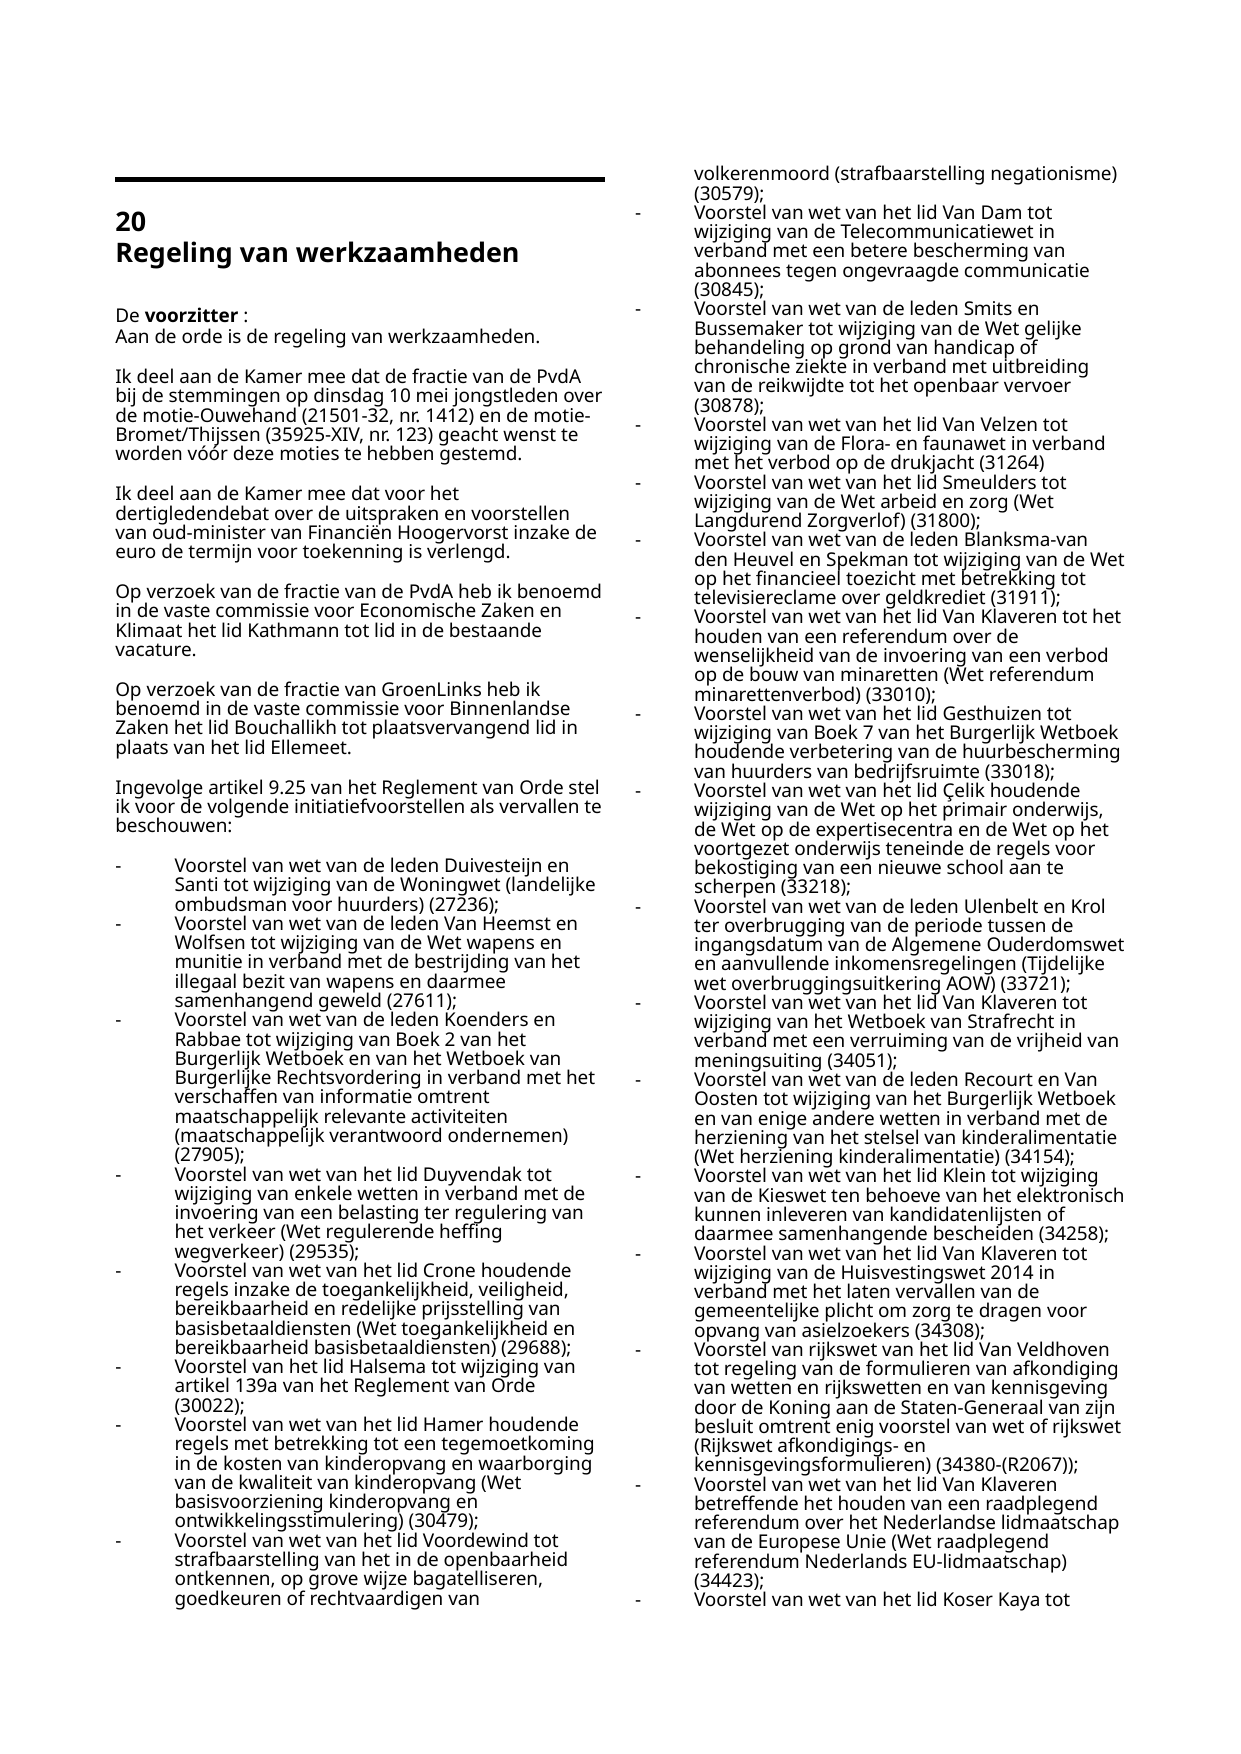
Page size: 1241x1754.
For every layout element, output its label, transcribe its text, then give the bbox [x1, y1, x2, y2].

text 20 [115, 203, 605, 239]
list Voorstel van het lid Halsema tot wijziging van artikel 139a van het Reglement van Orde (30022); [115, 1358, 605, 1416]
text Aan de orde is de regeling van werkzaamheden. [115, 328, 605, 347]
list Voorstel van wet van het lid Van Klaveren betreffende het houden van een raadplegend referendum over het Nederlandse lidmaatschap van de Europese Unie (Wet raadplegend referendum Nederlands EU-lidmaatschap) (34423); [635, 1476, 1125, 1591]
list Voorstel van wet van het lid Van Velzen tot wijziging van de Flora- en faunawet in verband met het verbod op de drukjacht (31264) [635, 416, 1125, 474]
list volkerenmoord (strafbaarstelling negationisme) (30579); [635, 165, 1125, 204]
text Regeling van werkzaamheden [115, 239, 605, 283]
list Voorstel van wet van het lid Van Klaveren tot het houden van een referendum over de wenselijkheid van de invoering van een verbod op de bouw van minaretten (Wet referendum minarettenverbod) (33010); [635, 608, 1125, 705]
list Voorstel van wet van de leden Smits en Bussemaker tot wijziging van de Wet gelijke behandeling op grond van handicap of chronische ziekte in verband met uitbreiding van de reikwijdte tot het openbaar vervoer (30878); [635, 300, 1125, 416]
text Op verzoek van de fractie van de PvdA heb ik benoemd in de vaste commissie voor Economische Zaken en Klimaat het lid Kathmann tot lid in de bestaande vacature. [115, 583, 605, 660]
list Voorstel van wet van het lid Van Klaveren tot wijziging van de Huisvestingswet 2014 in verband met het laten vervallen van de gemeentelijke plicht om zorg te dragen voor opvang van asielzoekers (34308); [635, 1244, 1125, 1341]
list Voorstel van wet van het lid Gesthuizen tot wijziging van Boek 7 van het Burgerlijk Wetboek houdende verbetering van de huurbescherming van huurders van bedrijfsruimte (33018); [635, 705, 1125, 782]
list Voorstel van wet van de leden Blanksma-van den Heuvel en Spekman tot wijziging van de Wet op het financieel toezicht met betrekking tot televisiereclame over geldkrediet (31911); [635, 531, 1125, 608]
list Voorstel van wet van het lid Hamer houdende regels met betrekking tot een tegemoetkoming in de kosten van kinderopvang en waarborging van de kwaliteit van kinderopvang (Wet basisvoorziening kinderopvang en ontwikkelingsstimulering) (30479); [115, 1416, 605, 1532]
list Voorstel van wet van het lid Van Dam tot wijziging van de Telecommunicatiewet in verband met een betere bescherming van abonnees tegen ongevraagde communicatie (30845); [635, 204, 1125, 300]
list Voorstel van wet van de leden Recourt en Van Oosten tot wijziging van het Burgerlijk Wetboek en van enige andere wetten in verband met de herziening van het stelsel van kinderalimentatie (Wet herziening kinderalimentatie) (34154); [635, 1071, 1125, 1167]
list Voorstel van wet van het lid Van Klaveren tot wijziging van het Wetboek van Strafrecht in verband met een verruiming van de vrijheid van meningsuiting (34051); [635, 994, 1125, 1071]
list Voorstel van wet van het lid Çelik houdende wijziging van de Wet op het primair onderwijs, de Wet op de expertisecentra en de Wet op het voortgezet onderwijs teneinde de regels voor bekostiging van een nieuwe school aan te scherpen (33218); [635, 782, 1125, 898]
text Op verzoek van de fractie van GroenLinks heb ik benoemd in de vaste commissie voor Binnenlandse Zaken het lid Bouchallikh tot plaatsvervangend lid in plaats van het lid Ellemeet. [115, 681, 605, 758]
list Voorstel van wet van het lid Koser Kaya tot [635, 1591, 1125, 1611]
list Voorstel van wet van het lid Smeulders tot wijziging van de Wet arbeid en zorg (Wet Langdurend Zorgverlof) (31800); [635, 474, 1125, 531]
text Ik deel aan de Kamer mee dat de fractie van de PvdA bij de stemmingen op dinsdag 10 mei jongstleden over de motie-Ouwehand (21501-32, nr. 1412) en de motie-Bromet/Thijssen (35925-XIV, nr. 123) geacht wenst te worden vóór deze moties te hebben gestemd. [115, 368, 605, 464]
list Voorstel van wet van het lid Crone houdende regels inzake de toegankelijkheid, veiligheid, bereikbaarheid en redelijke prijsstelling van basisbetaaldiensten (Wet toegankelijkheid en bereikbaarheid basisbetaaldiensten) (29688); [115, 1262, 605, 1358]
list Voorstel van wet van de leden Koenders en Rabbae tot wijziging van Boek 2 van het Burgerlijk Wetboek en van het Wetboek van Burgerlijke Rechtsvordering in verband met het verschaffen van informatie omtrent maatschappelijk relevante activiteiten (maatschappelijk verantwoord ondernemen) (27905); [115, 1011, 605, 1166]
list Voorstel van wet van de leden Duivesteijn en Santi tot wijziging van de Woningwet (landelijke ombudsman voor huurders) (27236); [115, 857, 605, 915]
list Voorstel van wet van de leden Van Heemst en Wolfsen tot wijziging van de Wet wapens en munitie in verband met de bestrijding van het illegaal bezit van wapens en daarmee samenhangend geweld (27611); [115, 915, 605, 1011]
list Voorstel van rijkswet van het lid Van Veldhoven tot regeling van de formulieren van afkondiging van wetten en rijkswetten en van kennisgeving door de Koning aan de Staten-Generaal van zijn besluit omtrent enig voorstel van wet of rijkswet (Rijkswet afkondigings- en kennisgevingsformulieren) (34380-(R2067)); [635, 1341, 1125, 1476]
text Ik deel aan de Kamer mee dat voor het dertigledendebat over de uitspraken en voorstellen van oud-minister van Financiën Hoogervorst inzake de euro de termijn voor toekenning is verlengd. [115, 485, 605, 562]
list Voorstel van wet van het lid Voordewind tot strafbaarstelling van het in de openbaarheid ontkennen, op grove wijze bagatelliseren, goedkeuren of rechtvaardigen van [115, 1532, 605, 1609]
text De voorzitter : [115, 302, 605, 328]
list Voorstel van wet van het lid Klein tot wijziging van de Kieswet ten behoeve van het elektronisch kunnen inleveren van kandidatenlijsten of daarmee samenhangende bescheiden (34258); [635, 1167, 1125, 1244]
list Voorstel van wet van de leden Ulenbelt en Krol ter overbrugging van de periode tussen de ingangsdatum van de Algemene Ouderdomswet en aanvullende inkomensregelingen (Tijdelijke wet overbruggingsuitkering AOW) (33721); [635, 898, 1125, 994]
list Voorstel van wet van het lid Duyvendak tot wijziging van enkele wetten in verband met de invoering van een belasting ter regulering van het verkeer (Wet regulerende heffing wegverkeer) (29535); [115, 1166, 605, 1262]
text Ingevolge artikel 9.25 van het Reglement van Orde stel ik voor de volgende initiatiefvoorstellen als vervallen te beschouwen: [115, 779, 605, 836]
